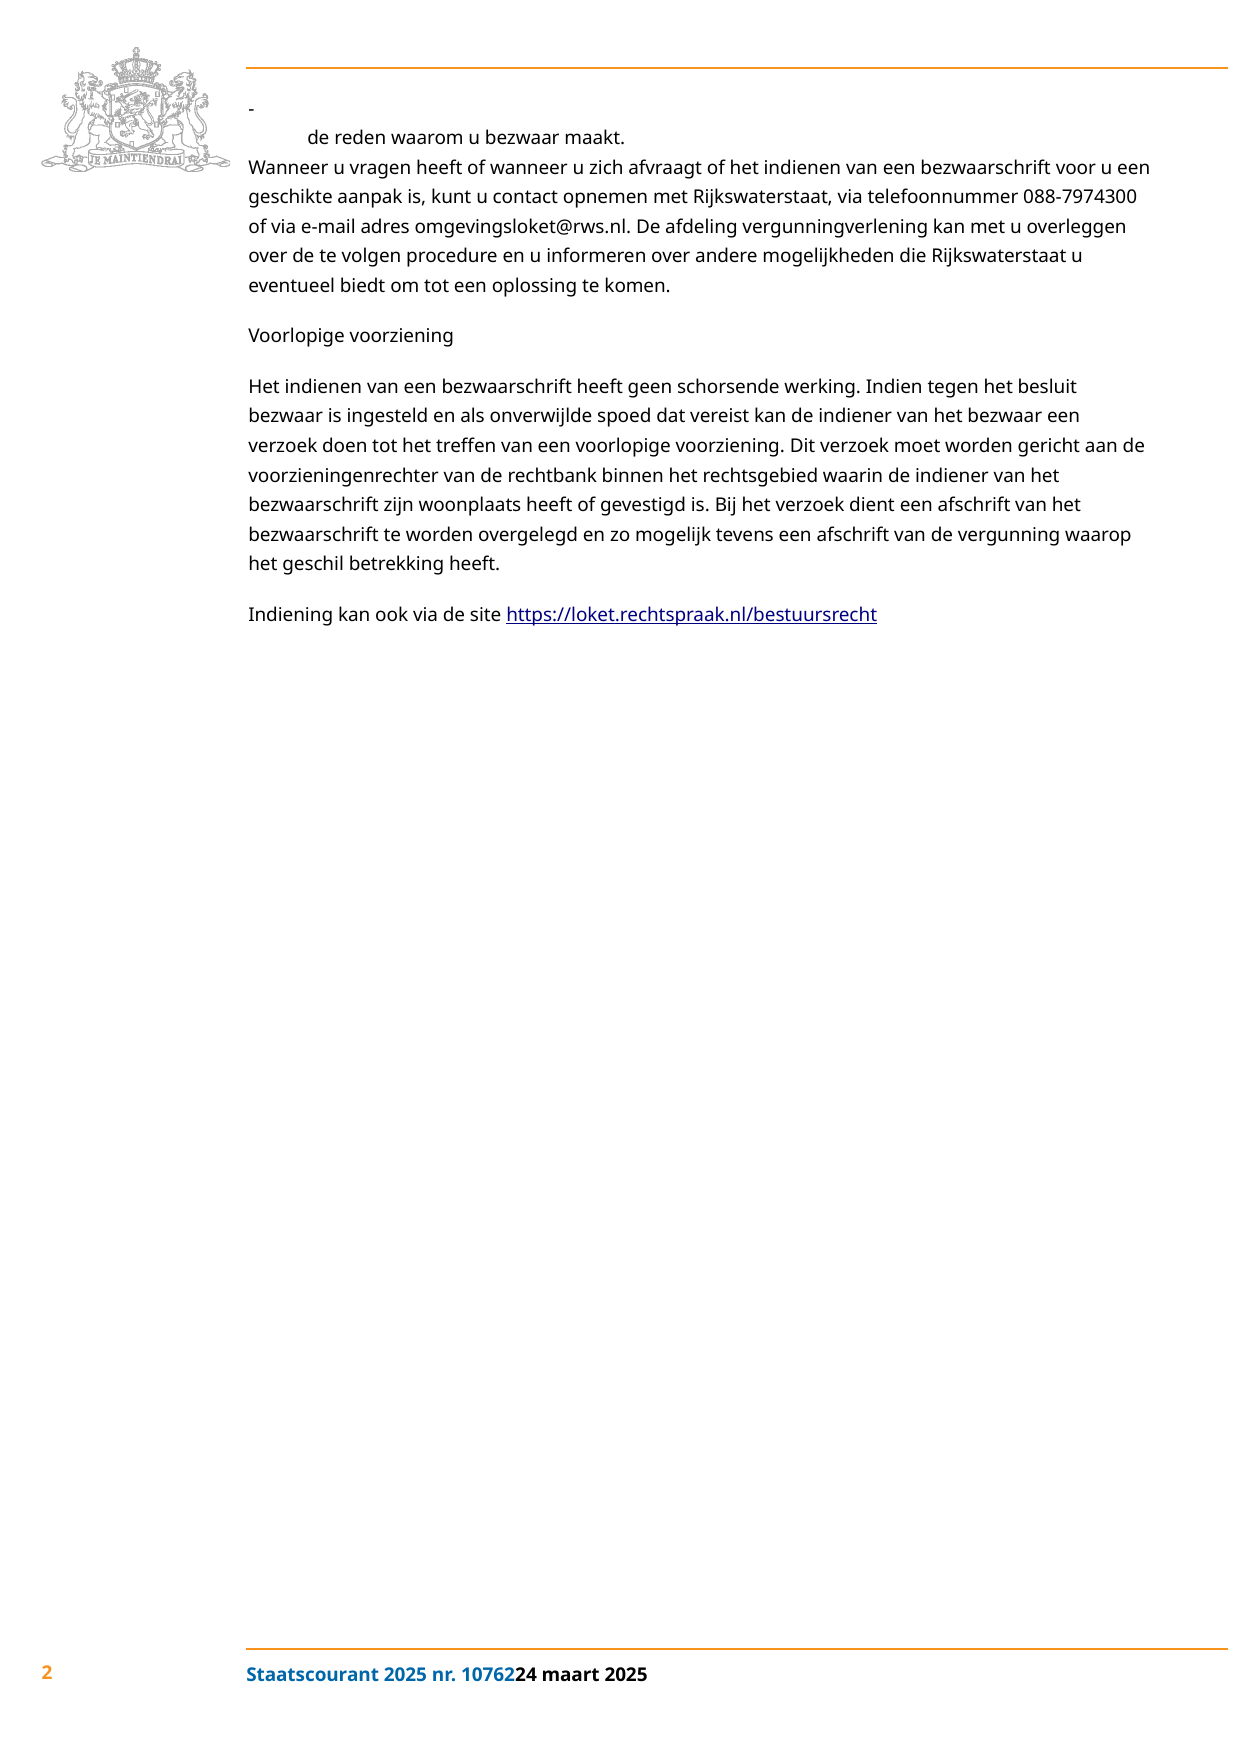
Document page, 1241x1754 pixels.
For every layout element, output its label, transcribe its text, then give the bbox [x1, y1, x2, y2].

text Wanneer u vragen heeft of wanneer u zich afvraagt of het indienen van een bezwaarschrift voor u een geschikte aanpak is, kunt u contact opnemen met Rijkswaterstaat, via telefoonnummer 088-7974300 of via e-mail adres omgevingsloket@rws.nl. De afdeling vergunningverlening kan met u overleggen over de te volgen procedure en u informeren over andere mogelijkheden die Rijkswaterstaat u eventueel biedt om tot een oplossing te komen. [248, 154, 1152, 298]
text Voorlopige voorziening [248, 323, 1152, 348]
text Het indienen van een bezwaarschrift heeft geen schorsende werking. Indien tegen het besluit bezwaar is ingesteld en als onverwijlde spoed dat vereist kan de indiener van het bezwaar een verzoek doen tot het treffen van een voorlopige voorziening. Dit verzoek moet worden gericht aan de voorzieningenrechter van de rechtbank binnen het rechtsgebied waarin de indiener van het bezwaarschrift zijn woonplaats heeft of gevestigd is. Bij het verzoek dient een afschrift van het bezwaarschrift te worden overgelegd en zo mogelijk tevens een afschrift van de vergunning waarop het geschil betrekking heeft. [248, 373, 1152, 576]
text Indiening kan ook via de site https://loket.rechtspraak.nl/bestuursrecht [248, 601, 1152, 627]
list de reden waarom u bezwaar maakt. [248, 124, 1152, 150]
picture [41, 47, 231, 172]
